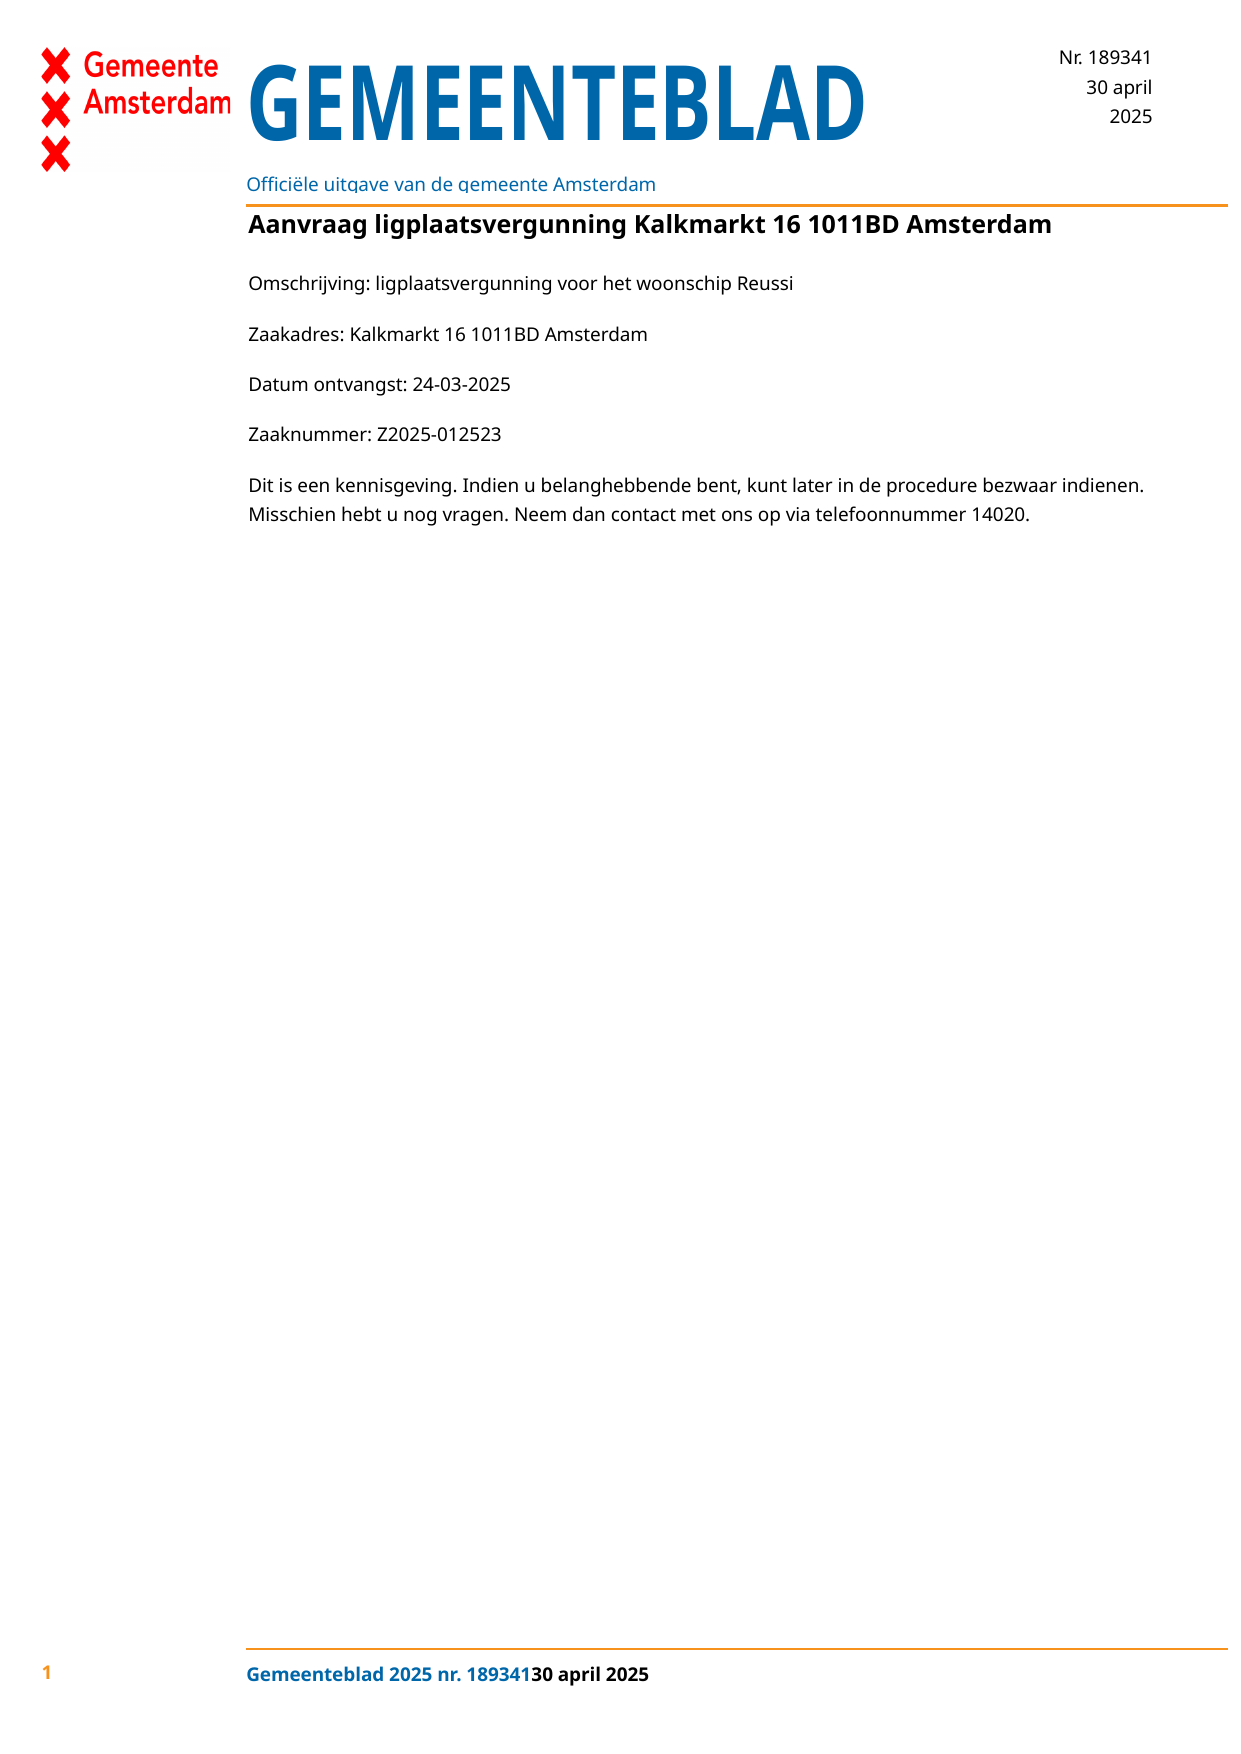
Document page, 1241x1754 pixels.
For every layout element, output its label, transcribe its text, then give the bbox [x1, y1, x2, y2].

text Datum ontvangst: 24-03-2025 [248, 371, 1152, 397]
text Dit is een kennisgeving. Indien u belanghebbende bent, kunt later in de procedure bezwaar indienen. Misschien hebt u nog vragen. Neem dan contact met ons op via telefoonnummer 14020. [248, 472, 1152, 527]
text Zaakadres: Kalkmarkt 16 1011BD Amsterdam [248, 321, 1152, 346]
picture [41, 47, 231, 172]
text Zaaknummer: Z2025-012523 [248, 422, 1152, 447]
text Aanvraag ligplaatsvergunning Kalkmarkt 16 1011BD Amsterdam [248, 207, 1152, 241]
text Omschrijving: ligplaatsvergunning voor het woonschip Reussi [248, 270, 1152, 296]
